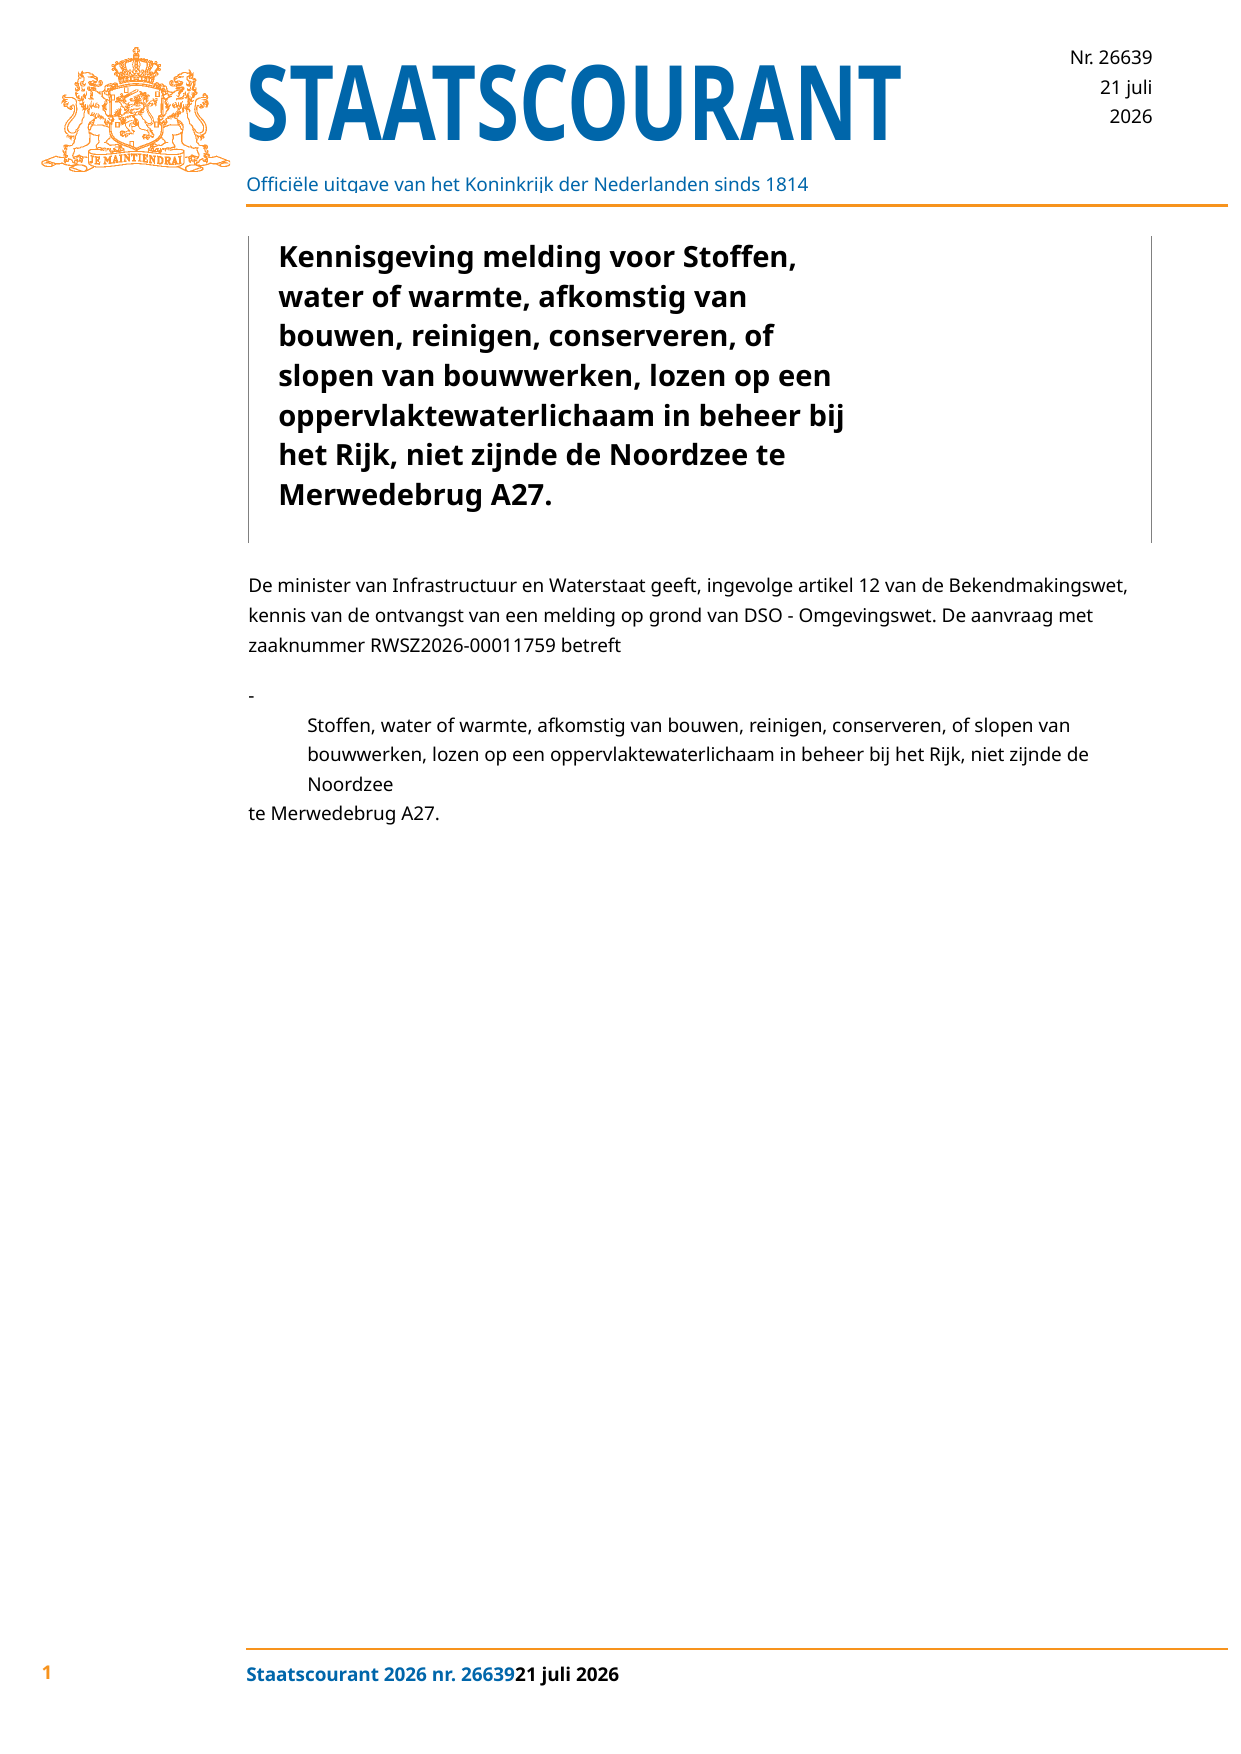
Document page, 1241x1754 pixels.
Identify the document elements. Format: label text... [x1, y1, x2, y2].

picture [41, 47, 231, 172]
table_header [1090, 236, 1151, 413]
text te Merwedebrug A27. [248, 801, 1152, 826]
table_header [850, 414, 1151, 543]
table_header [850, 236, 912, 413]
picture [912, 236, 1090, 414]
text De minister van Infrastructuur en Waterstaat geeft, ingevolge artikel 12 van de Bekendmakingswet, kennis van de ontvangst van een melding op grond van DSO - Omgevingswet. De aanvraag met zaaknummer RWSZ2026-00011759 betreft [248, 573, 1152, 658]
list Stoffen, water of warmte, afkomstig van bouwen, reinigen, conserveren, of slopen van bouwwerken, lozen op een oppervlaktewaterlichaam in beheer bij het Rijk, niet zijnde de Noordzee [248, 712, 1152, 797]
table_header Kennisgeving melding voor Stoffen, water of warmte, afkomstig van bouwen, reinigen, conserveren, of slopen van bouwwerken, lozen op een oppervlaktewaterlichaam in beheer bij het Rijk, niet zijnde de Noordzee te Merwedebrug A27. [249, 236, 850, 543]
